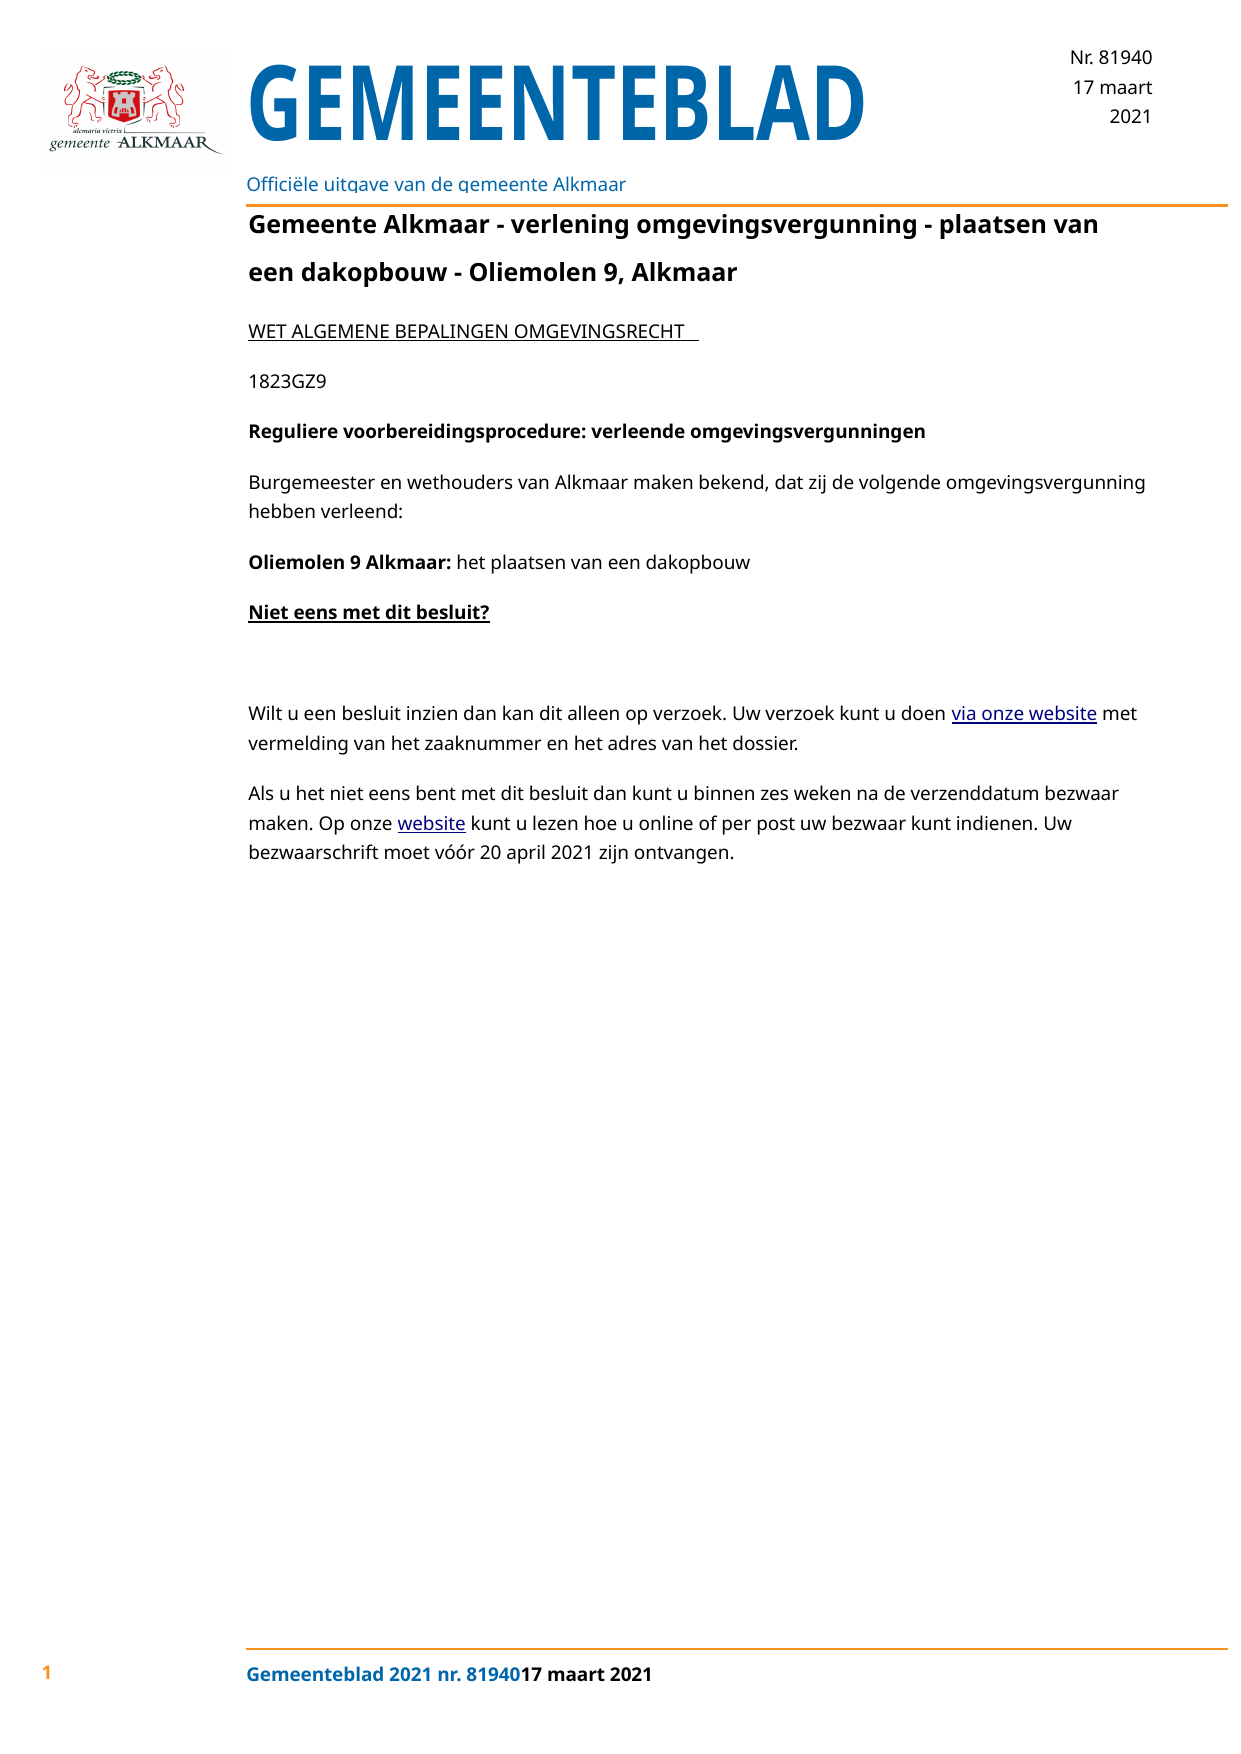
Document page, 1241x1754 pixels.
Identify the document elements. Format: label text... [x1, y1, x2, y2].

text WET ALGEMENE BEPALINGEN OMGEVINGSRECHT [248, 318, 1152, 344]
text Gemeente Alkmaar - verlening omgevingsvergunning - plaatsen van een dakopbouw - Oliemolen 9, Alkmaar [248, 207, 1152, 288]
text Reguliere voorbereidingsprocedure: verleende omgevingsvergunningen [248, 419, 1152, 444]
text Wilt u een besluit inzien dan kan dit alleen op verzoek. Uw verzoek kunt u doen via onze website met vermelding van het zaaknummer en het adres van het dossier. [248, 700, 1152, 756]
text Niet eens met dit besluit? [248, 599, 1152, 625]
text Als u het niet eens bent met dit besluit dan kunt u binnen zes weken na de verzenddatum bezwaar maken. Op onze website kunt u lezen hoe u online of per post uw bezwaar kunt indienen. Uw bezwaarschrift moet vóór 20 april 2021 zijn ontvangen. [248, 780, 1152, 865]
text 1823GZ9 [248, 368, 1152, 394]
text Oliemolen 9 Alkmaar: het plaatsen van een dakopbouw [248, 549, 1152, 575]
text Burgemeester en wethouders van Alkmaar maken bekend, dat zij de volgende omgevingsvergunning hebben verleend: [248, 469, 1152, 524]
picture [41, 47, 231, 172]
